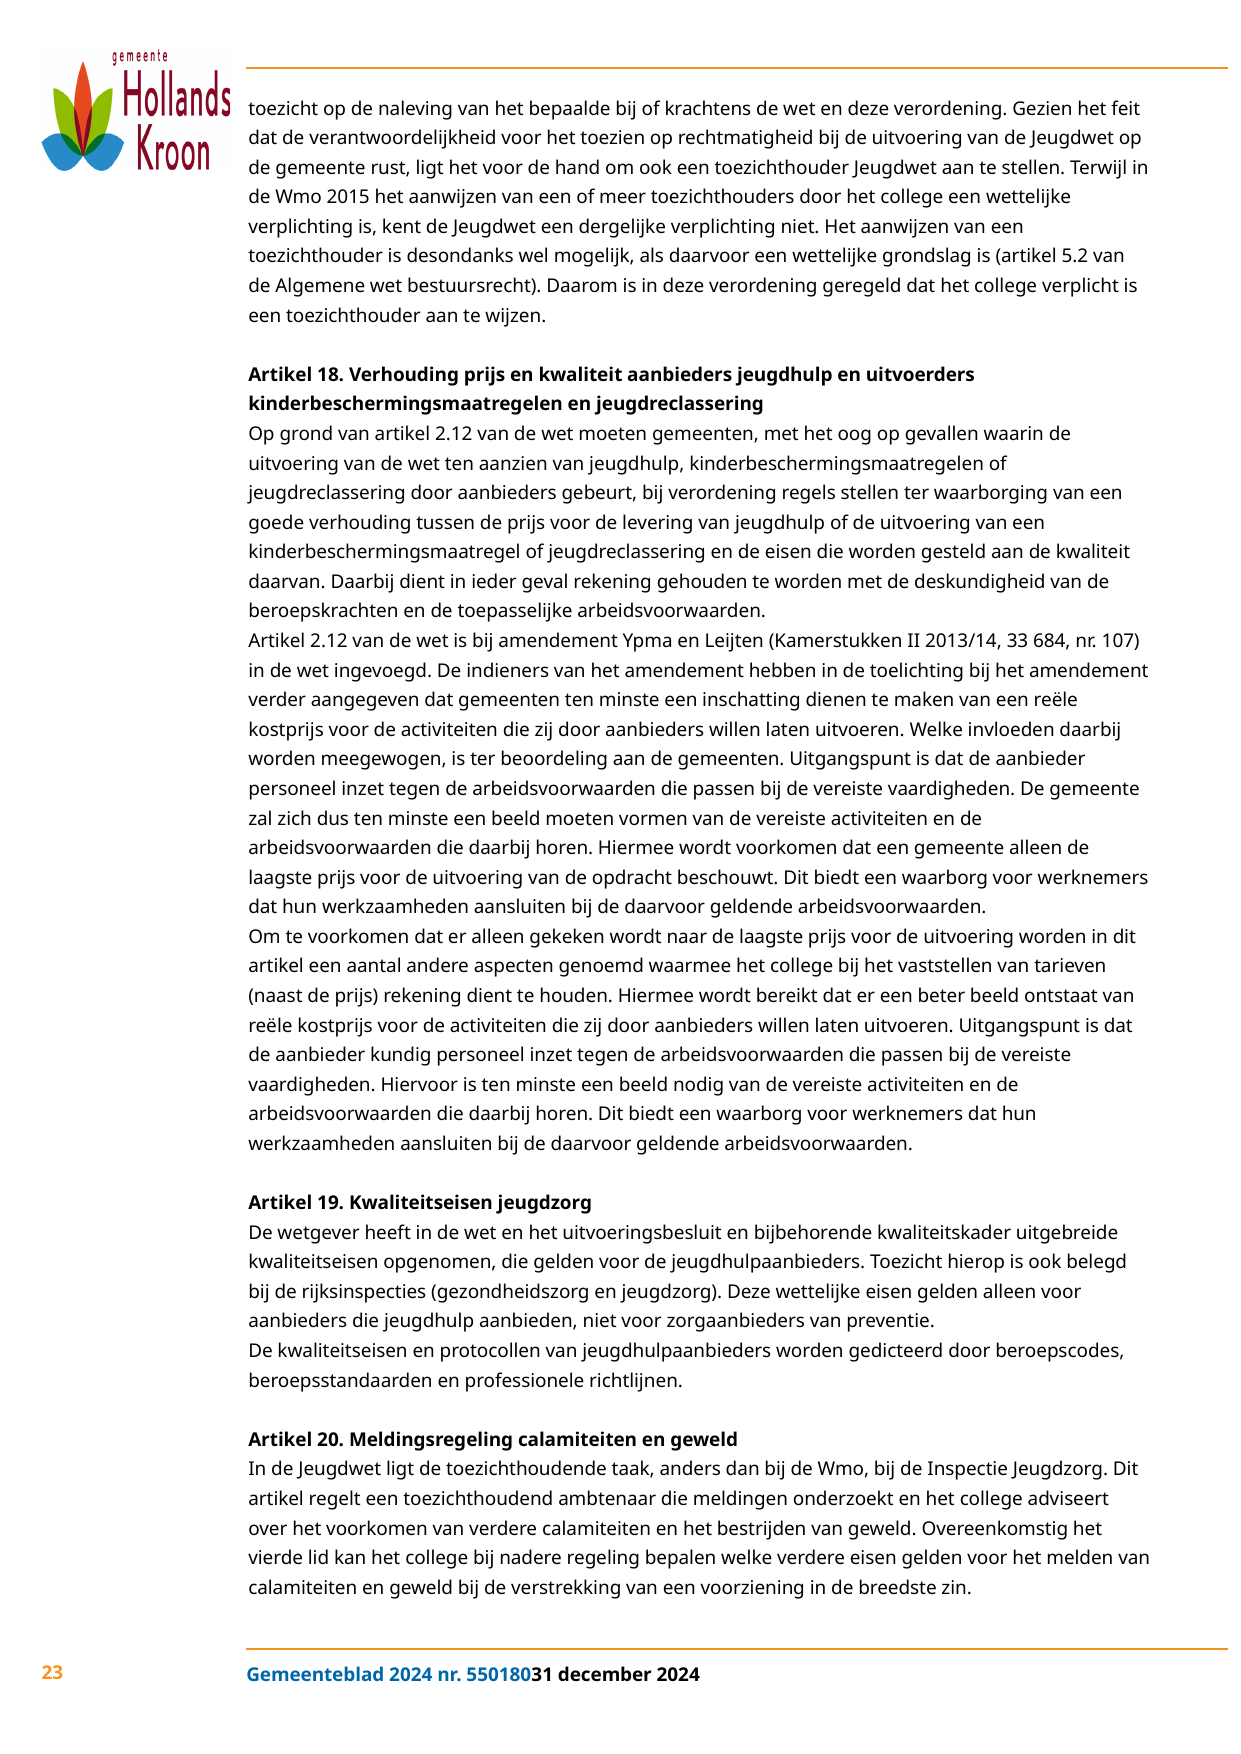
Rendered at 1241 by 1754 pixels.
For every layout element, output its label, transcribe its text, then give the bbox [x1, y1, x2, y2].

picture [41, 47, 231, 172]
text Artikel 18. Verhouding prijs en kwaliteit aanbieders jeugdhulp en uitvoerders kinderbeschermingsmaatregelen en jeugdreclassering [248, 361, 1152, 416]
text Artikel 2.12 van de wet is bij amendement Ypma en Leijten (Kamerstukken II 2013/14, 33 684, nr. 107) in de wet ingevoegd. De indieners van het amendement hebben in de toelichting bij het amendement verder aangegeven dat gemeenten ten minste een inschatting dienen te maken van een reële kostprijs voor de activiteiten die zij door aanbieders willen laten uitvoeren. Welke invloeden daarbij worden meegewogen, is ter beoordeling aan de gemeenten. Uitgangspunt is dat de aanbieder personeel inzet tegen de arbeidsvoorwaarden die passen bij de vereiste vaardigheden. De gemeente zal zich dus ten minste een beeld moeten vormen van de vereiste activiteiten en de arbeidsvoorwaarden die daarbij horen. Hiermee wordt voorkomen dat een gemeente alleen de laagste prijs voor de uitvoering van de opdracht beschouwt. Dit biedt een waarborg voor werknemers dat hun werkzaamheden aansluiten bij de daarvoor geldende arbeidsvoorwaarden. [248, 627, 1152, 919]
text De kwaliteitseisen en protocollen van jeugdhulpaanbieders worden gedicteerd door beroepscodes, beroepsstandaarden en professionele richtlijnen. [248, 1337, 1152, 1393]
text Artikel 20. Meldingsregeling calamiteiten en geweld [248, 1426, 1152, 1452]
text Artikel 19. Kwaliteitseisen jeugdzorg [248, 1189, 1152, 1215]
text Om te voorkomen dat er alleen gekeken wordt naar de laagste prijs voor de uitvoering worden in dit artikel een aantal andere aspecten genoemd waarmee het college bij het vaststellen van tarieven (naast de prijs) rekening dient te houden. Hiermee wordt bereikt dat er een beter beeld ontstaat van reële kostprijs voor de activiteiten die zij door aanbieders willen laten uitvoeren. Uitgangspunt is dat de aanbieder kundig personeel inzet tegen de arbeidsvoorwaarden die passen bij de vereiste vaardigheden. Hiervoor is ten minste een beeld nodig van de vereiste activiteiten en de arbeidsvoorwaarden die daarbij horen. Dit biedt een waarborg voor werknemers dat hun werkzaamheden aansluiten bij de daarvoor geldende arbeidsvoorwaarden. [248, 923, 1152, 1156]
text Op grond van artikel 2.12 van de wet moeten gemeenten, met het oog op gevallen waarin de uitvoering van de wet ten aanzien van jeugdhulp, kinderbeschermingsmaatregelen of jeugdreclassering door aanbieders gebeurt, bij verordening regels stellen ter waarborging van een goede verhouding tussen de prijs voor de levering van jeugdhulp of de uitvoering van een kinderbeschermingsmaatregel of jeugdreclassering en de eisen die worden gesteld aan de kwaliteit daarvan. Daarbij dient in ieder geval rekening gehouden te worden met de deskundigheid van de beroepskrachten en de toepasselijke arbeidsvoorwaarden. [248, 420, 1152, 623]
text In de Jeugdwet ligt de toezichthoudende taak, anders dan bij de Wmo, bij de Inspectie Jeugdzorg. Dit artikel regelt een toezichthoudend ambtenaar die meldingen onderzoekt en het college adviseert over het voorkomen van verdere calamiteiten en het bestrijden van geweld. Overeenkomstig het vierde lid kan het college bij nadere regeling bepalen welke verdere eisen gelden voor het melden van calamiteiten en geweld bij de verstrekking van een voorziening in de breedste zin. [248, 1456, 1152, 1600]
text toezicht op de naleving van het bepaalde bij of krachtens de wet en deze verordening. Gezien het feit dat de verantwoordelijkheid voor het toezien op rechtmatigheid bij de uitvoering van de Jeugdwet op de gemeente rust, ligt het voor de hand om ook een toezichthouder Jeugdwet aan te stellen. Terwijl in de Wmo 2015 het aanwijzen van een of meer toezichthouders door het college een wettelijke verplichting is, kent de Jeugdwet een dergelijke verplichting niet. Het aanwijzen van een toezichthouder is desondanks wel mogelijk, als daarvoor een wettelijke grondslag is (artikel 5.2 van de Algemene wet bestuursrecht). Daarom is in deze verordening geregeld dat het college verplicht is een toezichthouder aan te wijzen. [248, 95, 1152, 328]
text De wetgever heeft in de wet en het uitvoeringsbesluit en bijbehorende kwaliteitskader uitgebreide kwaliteitseisen opgenomen, die gelden voor de jeugdhulpaanbieders. Toezicht hierop is ook belegd bij de rijksinspecties (gezondheidszorg en jeugdzorg). Deze wettelijke eisen gelden alleen voor aanbieders die jeugdhulp aanbieden, niet voor zorgaanbieders van preventie. [248, 1219, 1152, 1333]
